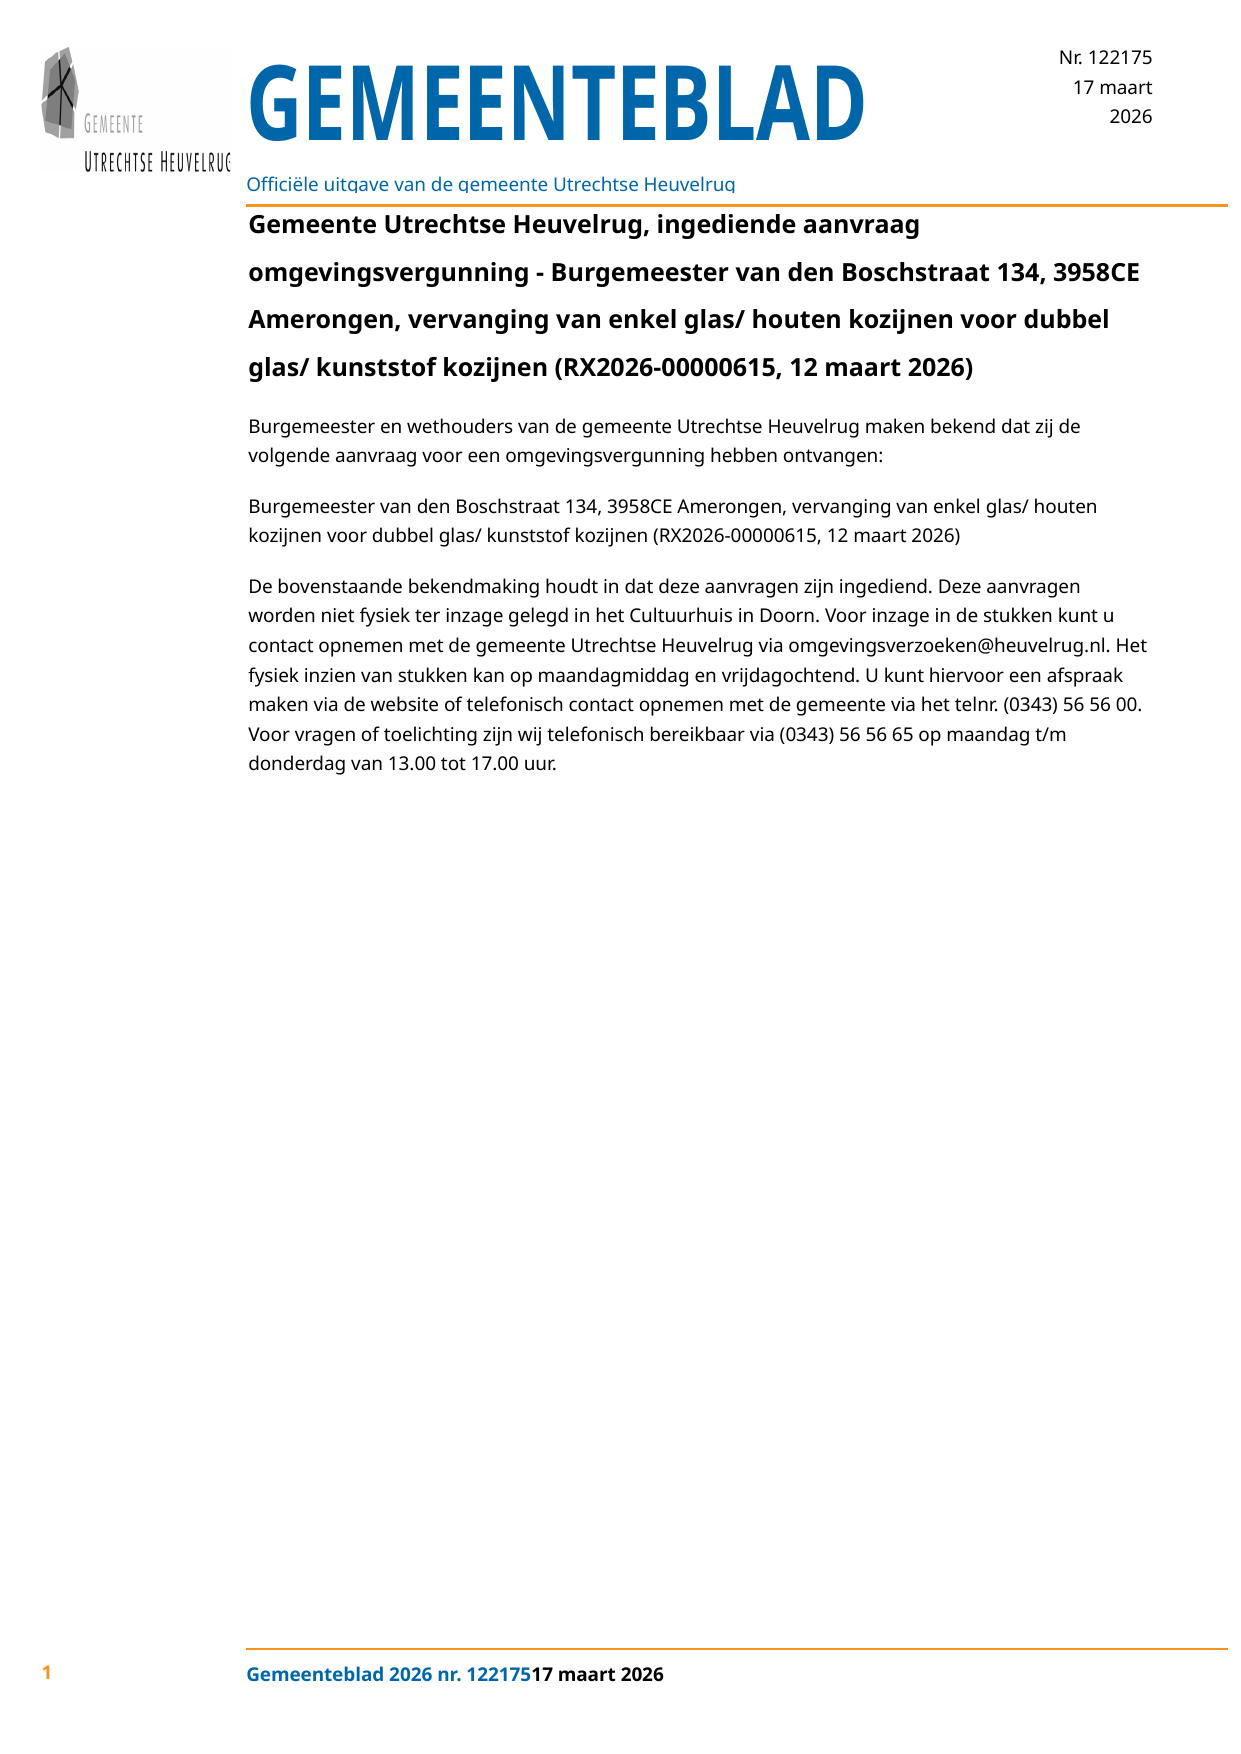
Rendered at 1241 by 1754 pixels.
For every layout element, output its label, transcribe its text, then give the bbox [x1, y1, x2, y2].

picture [41, 47, 231, 172]
text Burgemeester en wethouders van de gemeente Utrechtse Heuvelrug maken bekend dat zij de volgende aanvraag voor een omgevingsvergunning hebben ontvangen: [248, 413, 1152, 468]
text De bovenstaande bekendmaking houdt in dat deze aanvragen zijn ingediend. Deze aanvragen worden niet fysiek ter inzage gelegd in het Cultuurhuis in Doorn. Voor inzage in de stukken kunt u contact opnemen met de gemeente Utrechtse Heuvelrug via omgevingsverzoeken@heuvelrug.nl. Het fysiek inzien van stukken kan op maandagmiddag en vrijdagochtend. U kunt hiervoor een afspraak maken via de website of telefonisch contact opnemen met de gemeente via het telnr. (0343) 56 56 00. Voor vragen of toelichting zijn wij telefonisch bereikbaar via (0343) 56 56 65 op maandag t/m donderdag van 13.00 tot 17.00 uur. [248, 573, 1152, 776]
text Gemeente Utrechtse Heuvelrug, ingediende aanvraag omgevingsvergunning - Burgemeester van den Boschstraat 134, 3958CE Amerongen, vervanging van enkel glas/ houten kozijnen voor dubbel glas/ kunststof kozijnen (RX2026-00000615, 12 maart 2026) [248, 207, 1152, 384]
text Burgemeester van den Boschstraat 134, 3958CE Amerongen, vervanging van enkel glas/ houten kozijnen voor dubbel glas/ kunststof kozijnen (RX2026-00000615, 12 maart 2026) [248, 493, 1152, 548]
